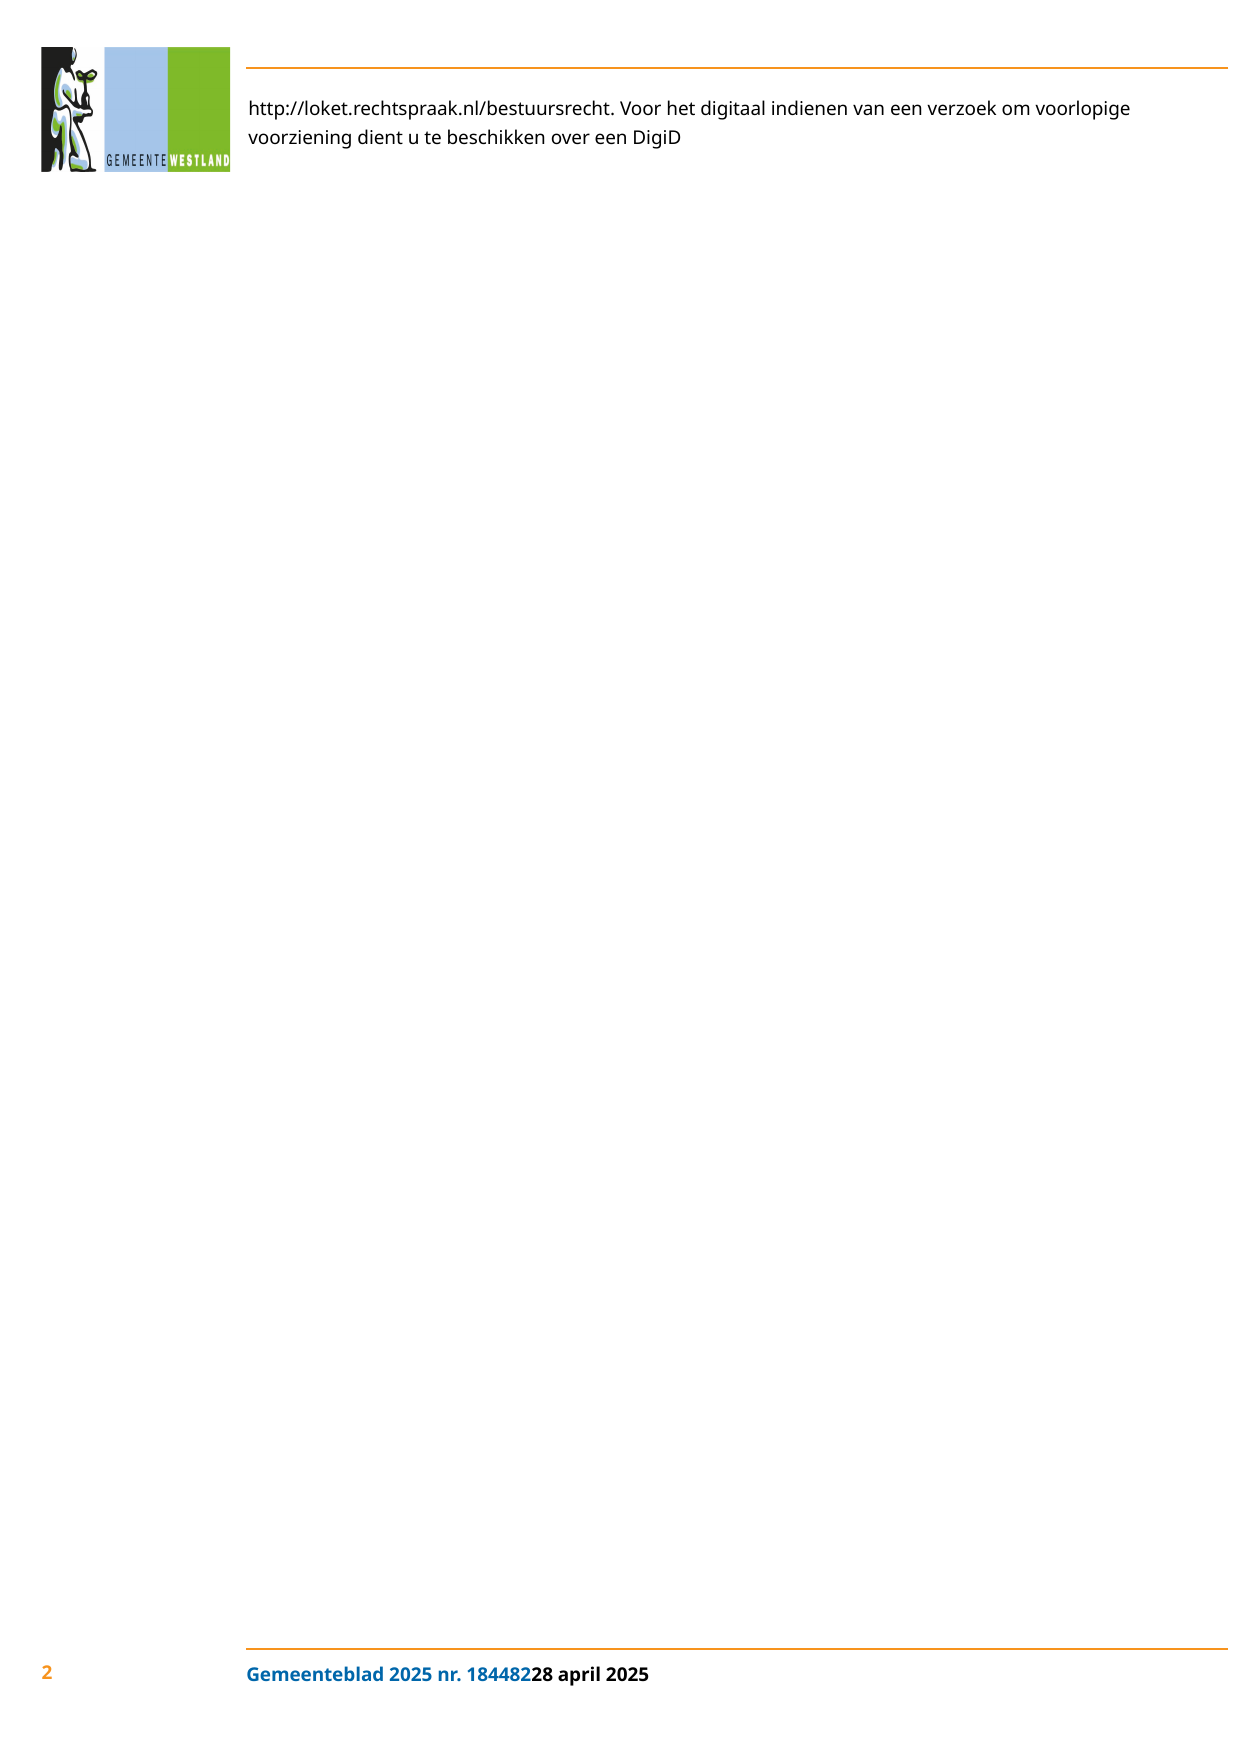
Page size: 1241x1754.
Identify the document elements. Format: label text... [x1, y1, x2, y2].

picture [41, 47, 231, 172]
text http://loket.rechtspraak.nl/bestuursrecht. Voor het digitaal indienen van een verzoek om voorlopige voorziening dient u te beschikken over een DigiD [248, 95, 1152, 150]
